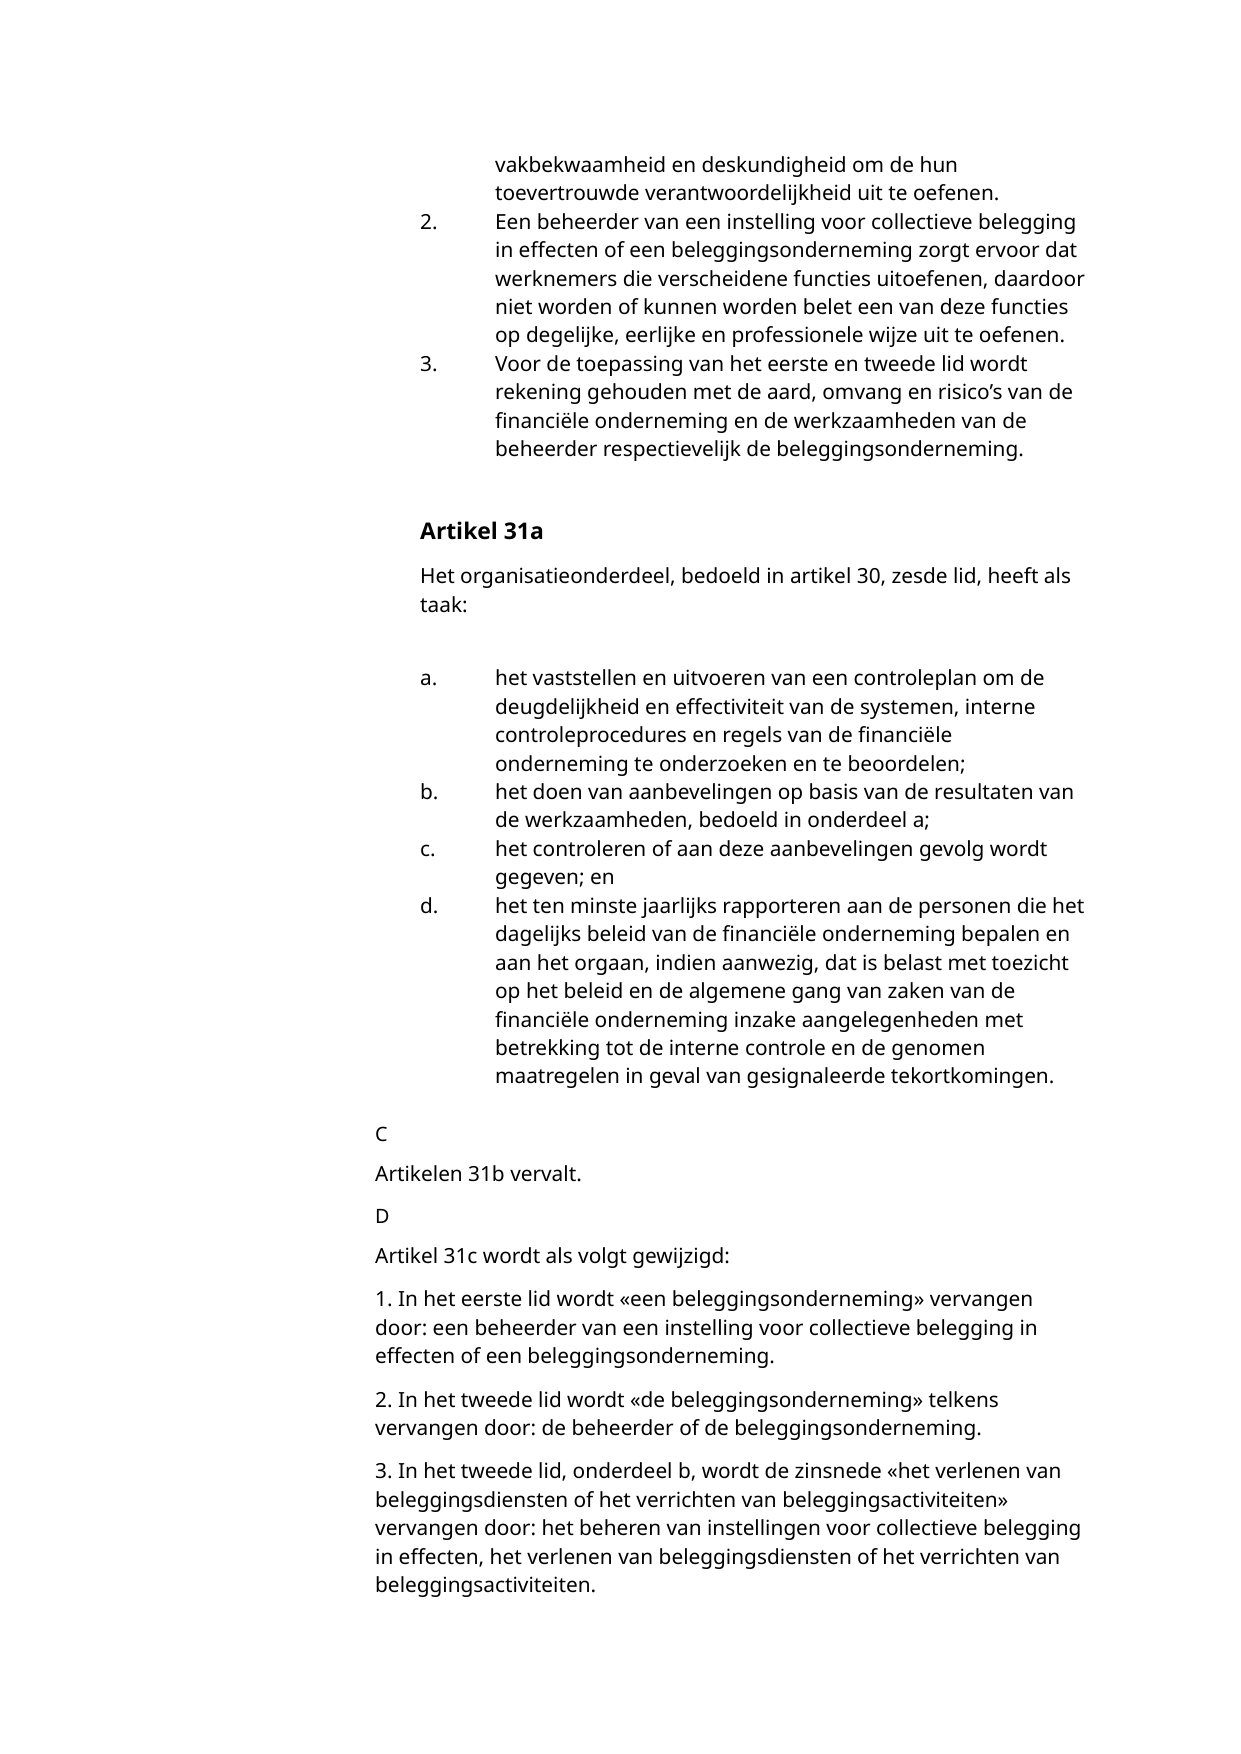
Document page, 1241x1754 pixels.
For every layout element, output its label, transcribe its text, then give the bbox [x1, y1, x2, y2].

text 1. In het eerste lid wordt «een beleggingsonderneming» vervangen door: een beheerder van een instelling voor collectieve belegging in effecten of een beleggingsonderneming. [375, 1284, 1090, 1370]
text Artikelen 31b vervalt. [375, 1159, 1090, 1187]
text Het organisatieonderdeel, bedoeld in artikel 30, zesde lid, heeft als taak: [420, 562, 1090, 618]
list vakbekwaamheid en deskundigheid om de hun toevertrouwde verantwoordelijkheid uit te oefenen. [420, 150, 1090, 207]
text 3. In het tweede lid, onderdeel b, wordt de zinsnede «het verlenen van beleggingsdiensten of het verrichten van beleggingsactiviteiten» vervangen door: het beheren van instellingen voor collectieve belegging in effecten, het verlenen van beleggingsdiensten of het verrichten van beleggingsactiviteiten. [375, 1457, 1090, 1599]
list Een beheerder van een instelling voor collectieve belegging in effecten of een beleggingsonderneming zorgt ervoor dat werknemers die verscheidene functies uitoefenen, daardoor niet worden of kunnen worden belet een van deze functies op degelijke, eerlijke en professionele wijze uit te oefenen. [420, 207, 1090, 349]
text Artikel 31c wordt als volgt gewijzigd: [375, 1241, 1090, 1269]
subtitle Artikel 31a [420, 515, 1090, 547]
list Voor de toepassing van het eerste en tweede lid wordt rekening gehouden met de aard, omvang en risico’s van de financiële onderneming en de werkzaamheden van de beheerder respectievelijk de beleggingsonderneming. [420, 349, 1090, 463]
list het doen van aanbevelingen op basis van de resultaten van de werkzaamheden, bedoeld in onderdeel a; [420, 777, 1090, 834]
text 2. In het tweede lid wordt «de beleggingsonderneming» telkens vervangen door: de beheerder of de beleggingsonderneming. [375, 1385, 1090, 1442]
list het controleren of aan deze aanbevelingen gevolg wordt gegeven; en [420, 834, 1090, 891]
list het vaststellen en uitvoeren van een controleplan om de deugdelijkheid en effectiviteit van de systemen, interne controleprocedures en regels van de financiële onderneming te onderzoeken en te beoordelen; [420, 663, 1090, 777]
text D [375, 1202, 1090, 1229]
text C [375, 1120, 1090, 1147]
list het ten minste jaarlijks rapporteren aan de personen die het dagelijks beleid van de financiële onderneming bepalen en aan het orgaan, indien aanwezig, dat is belast met toezicht op het beleid en de algemene gang van zaken van de financiële onderneming inzake aangelegenheden met betrekking tot de interne controle en de genomen maatregelen in geval van gesignaleerde tekortkomingen. [420, 891, 1090, 1090]
